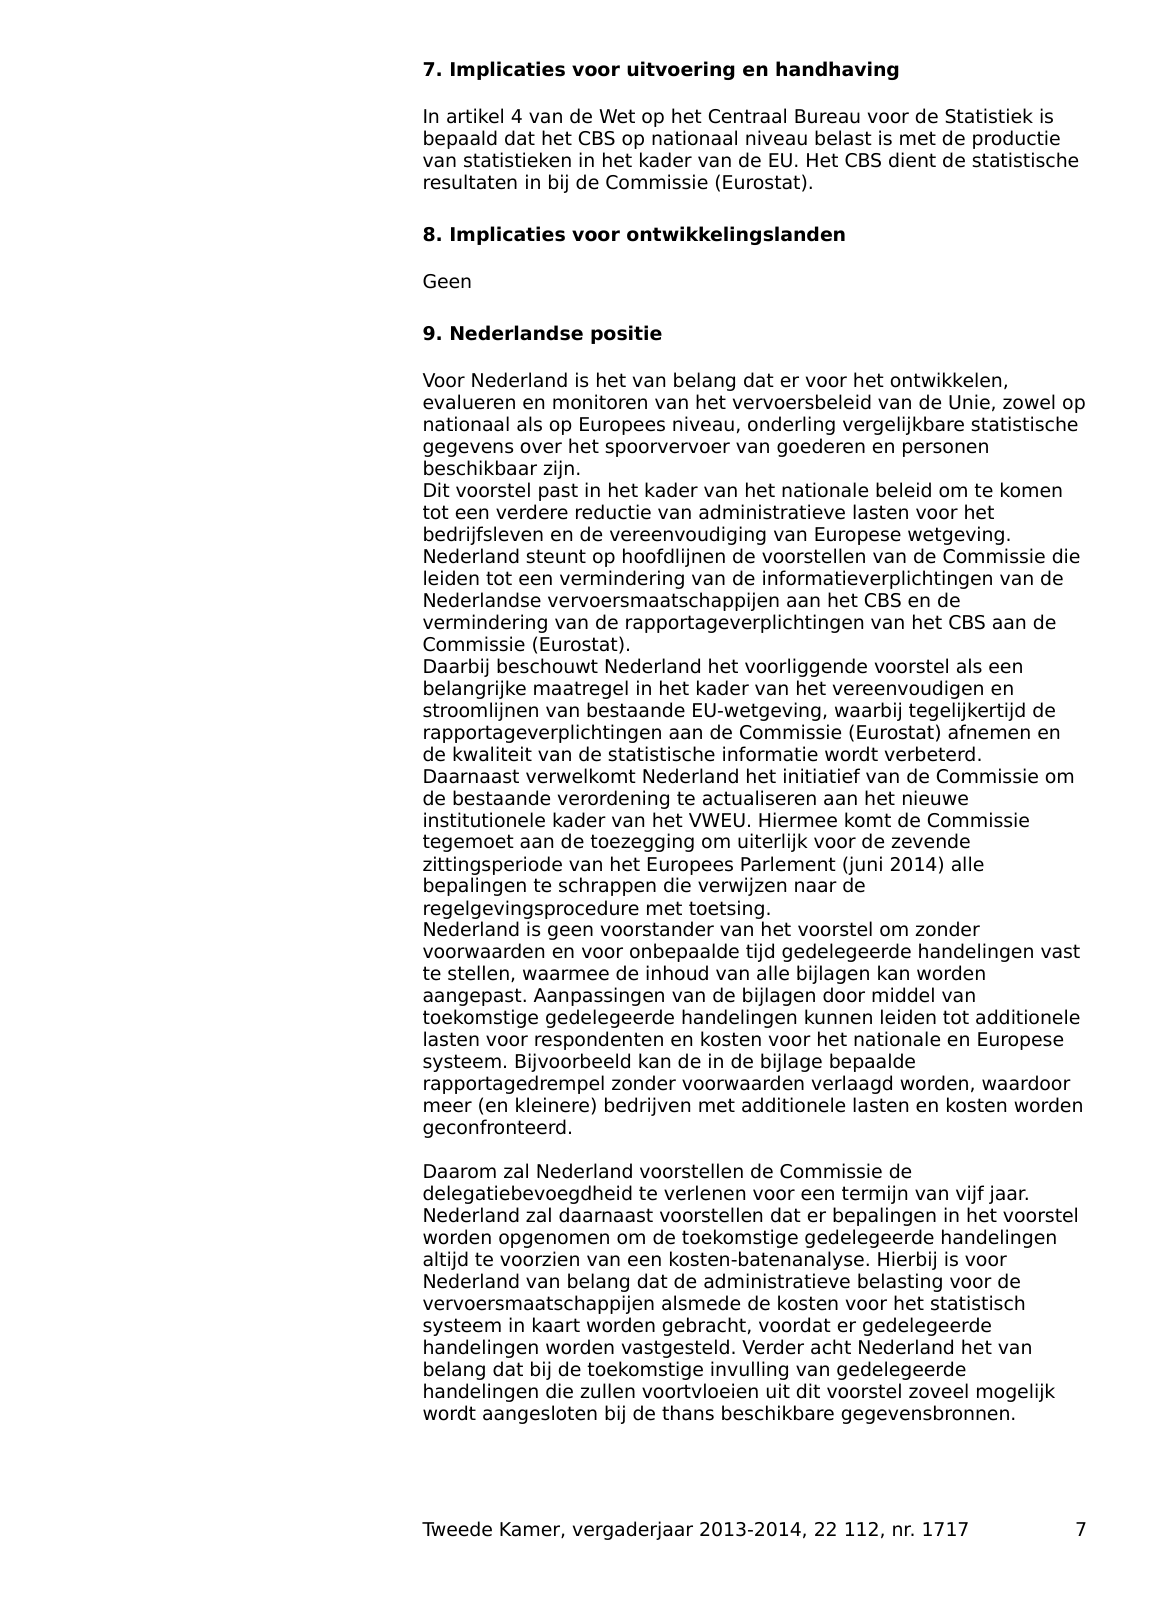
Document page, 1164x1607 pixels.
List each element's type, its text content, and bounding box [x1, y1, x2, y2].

subtitle 7. Implicaties voor uitvoering en handhaving [422, 59, 1087, 81]
text Voor Nederland is het van belang dat er voor het ontwikkelen, evalueren en monitoren van het vervoersbeleid van de Unie, zowel op nationaal als op Europees niveau, onderling vergelijkbare statistische gegevens over het spoorvervoer van goederen en personen beschikbaar zijn. [422, 370, 1087, 480]
text Geen [422, 271, 1087, 293]
text Nederland is geen voorstander van het voorstel om zonder voorwaarden en voor onbepaalde tijd gedelegeerde handelingen vast te stellen, waarmee de inhoud van alle bijlagen kan worden aangepast. Aanpassingen van de bijlagen door middel van toekomstige gedelegeerde handelingen kunnen leiden tot additionele lasten voor respondenten en kosten voor het nationale en Europese systeem. Bijvoorbeeld kan de in de bijlage bepaalde rapportagedrempel zonder voorwaarden verlaagd worden, waardoor meer (en kleinere) bedrijven met additionele lasten en kosten worden geconfronteerd. [422, 919, 1087, 1139]
text Daarom zal Nederland voorstellen de Commissie de delegatiebevoegdheid te verlenen voor een termijn van vijf jaar. Nederland zal daarnaast voorstellen dat er bepalingen in het voorstel worden opgenomen om de toekomstige gedelegeerde handelingen altijd te voorzien van een kosten-batenanalyse. Hierbij is voor Nederland van belang dat de administratieve belasting voor de vervoersmaatschappijen alsmede de kosten voor het statistisch systeem in kaart worden gebracht, voordat er gedelegeerde handelingen worden vastgesteld. Verder acht Nederland het van belang dat bij de toekomstige invulling van gedelegeerde handelingen die zullen voortvloeien uit dit voorstel zoveel mogelijk wordt aangesloten bij de thans beschikbare gegevensbronnen. [422, 1161, 1087, 1425]
text Daarnaast verwelkomt Nederland het initiatief van de Commissie om de bestaande verordening te actualiseren aan het nieuwe institutionele kader van het VWEU. Hiermee komt de Commissie tegemoet aan de toezegging om uiterlijk voor de zevende zittingsperiode van het Europees Parlement (juni 2014) alle bepalingen te schrappen die verwijzen naar de regelgevingsprocedure met toetsing. [422, 766, 1087, 919]
text In artikel 4 van de Wet op het Centraal Bureau voor de Statistiek is bepaald dat het CBS op nationaal niveau belast is met de productie van statistieken in het kader van de EU. Het CBS dient de statistische resultaten in bij de Commissie (Eurostat). [422, 106, 1087, 194]
text Daarbij beschouwt Nederland het voorliggende voorstel als een belangrijke maatregel in het kader van het vereenvoudigen en stroomlijnen van bestaande EU-wetgeving, waarbij tegelijkertijd de rapportageverplichtingen aan de Commissie (Eurostat) afnemen en de kwaliteit van de statistische informatie wordt verbeterd. [422, 656, 1087, 766]
subtitle 8. Implicaties voor ontwikkelingslanden [422, 224, 1087, 246]
subtitle 9. Nederlandse positie [422, 323, 1087, 345]
text Dit voorstel past in het kader van het nationale beleid om te komen tot een verdere reductie van administratieve lasten voor het bedrijfsleven en de vereenvoudiging van Europese wetgeving. Nederland steunt op hoofdlijnen de voorstellen van de Commissie die leiden tot een vermindering van de informatieverplichtingen van de Nederlandse vervoersmaatschappijen aan het CBS en de vermindering van de rapportageverplichtingen van het CBS aan de Commissie (Eurostat). [422, 480, 1087, 656]
